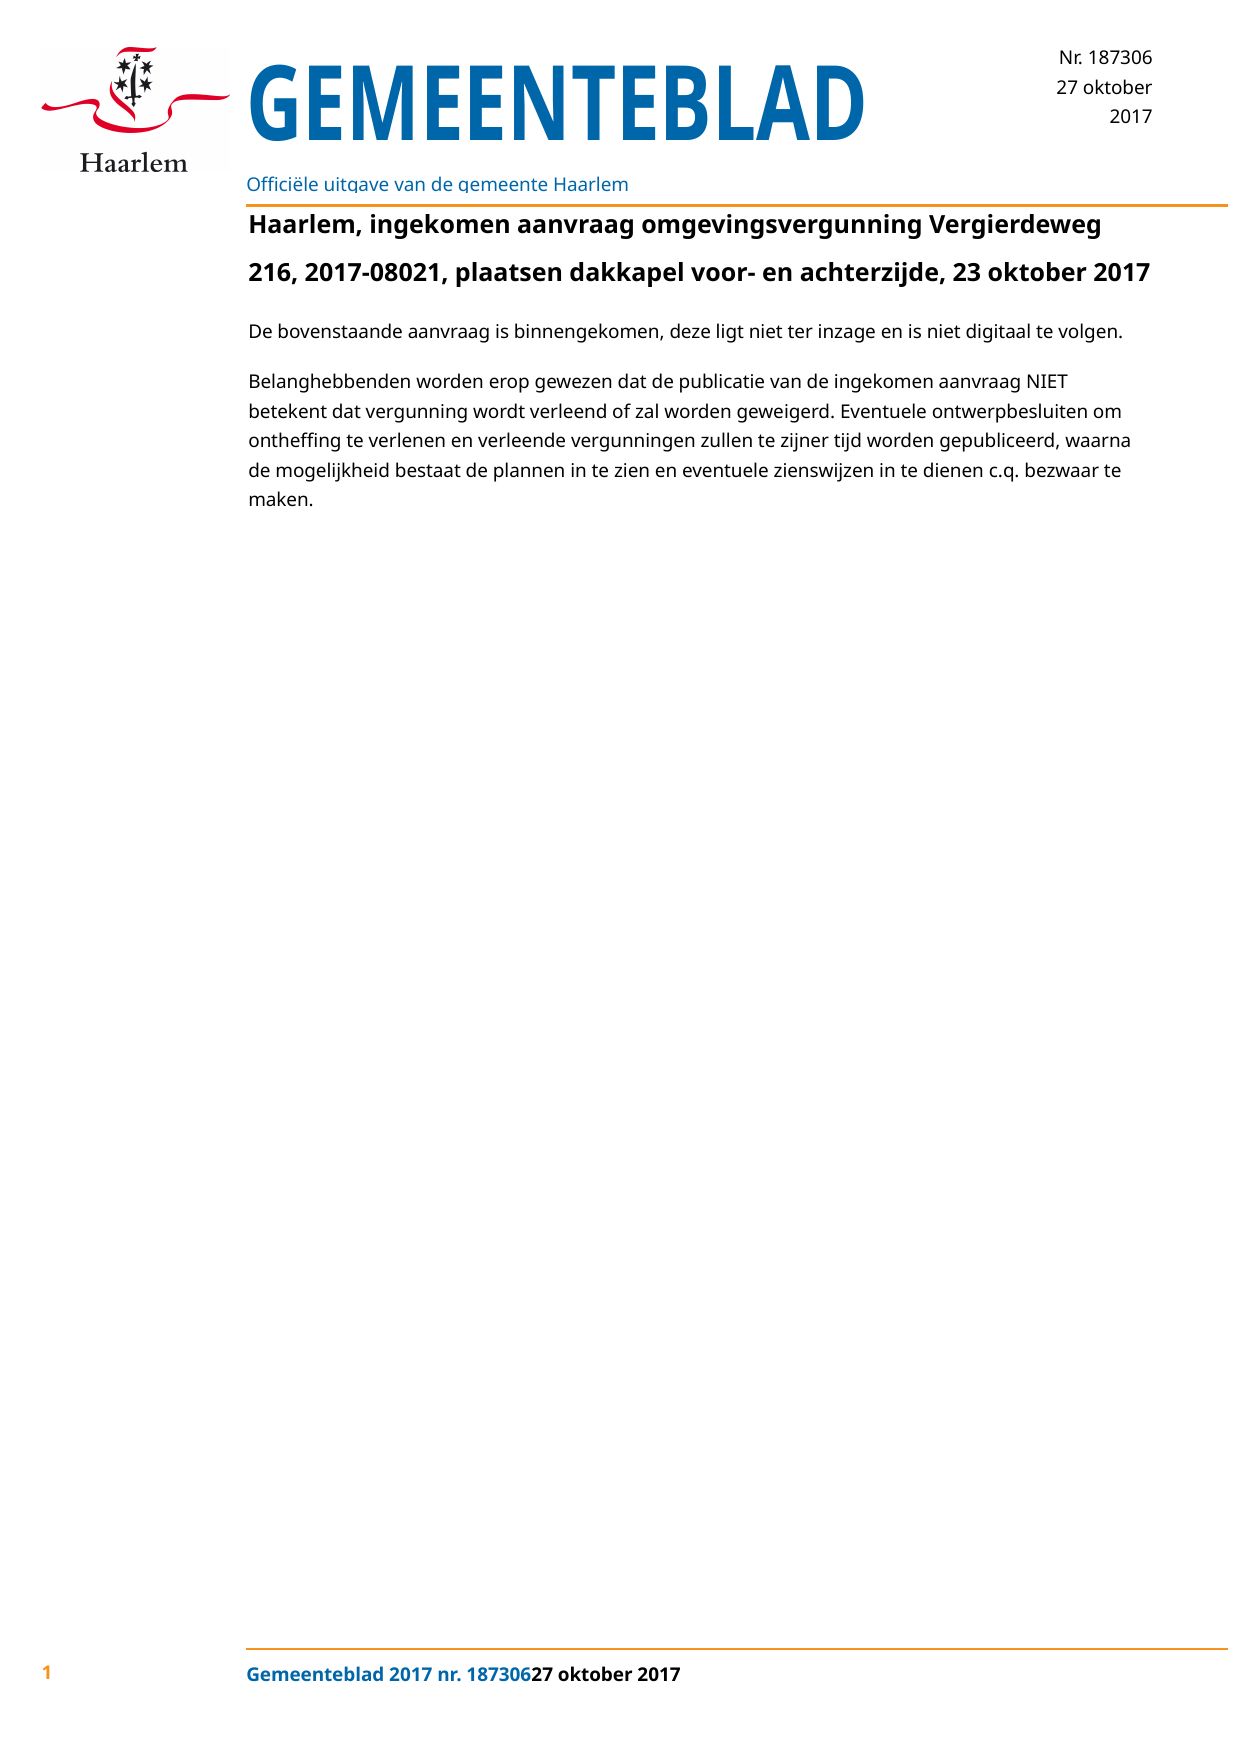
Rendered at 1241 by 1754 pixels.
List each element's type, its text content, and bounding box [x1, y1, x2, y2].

picture [41, 47, 231, 172]
text Belanghebbenden worden erop gewezen dat de publicatie van de ingekomen aanvraag NIET betekent dat vergunning wordt verleend of zal worden geweigerd. Eventuele ontwerpbesluiten om ontheffing te verlenen en verleende vergunningen zullen te zijner tijd worden gepubliceerd, waarna de mogelijkheid bestaat de plannen in te zien en eventuele zienswijzen in te dienen c.q. bezwaar te maken. [248, 368, 1152, 512]
text Haarlem, ingekomen aanvraag omgevingsvergunning Vergierdeweg 216, 2017-08021, plaatsen dakkapel voor- en achterzijde, 23 oktober 2017 [248, 207, 1152, 288]
text De bovenstaande aanvraag is binnengekomen, deze ligt niet ter inzage en is niet digitaal te volgen. [248, 318, 1152, 344]
